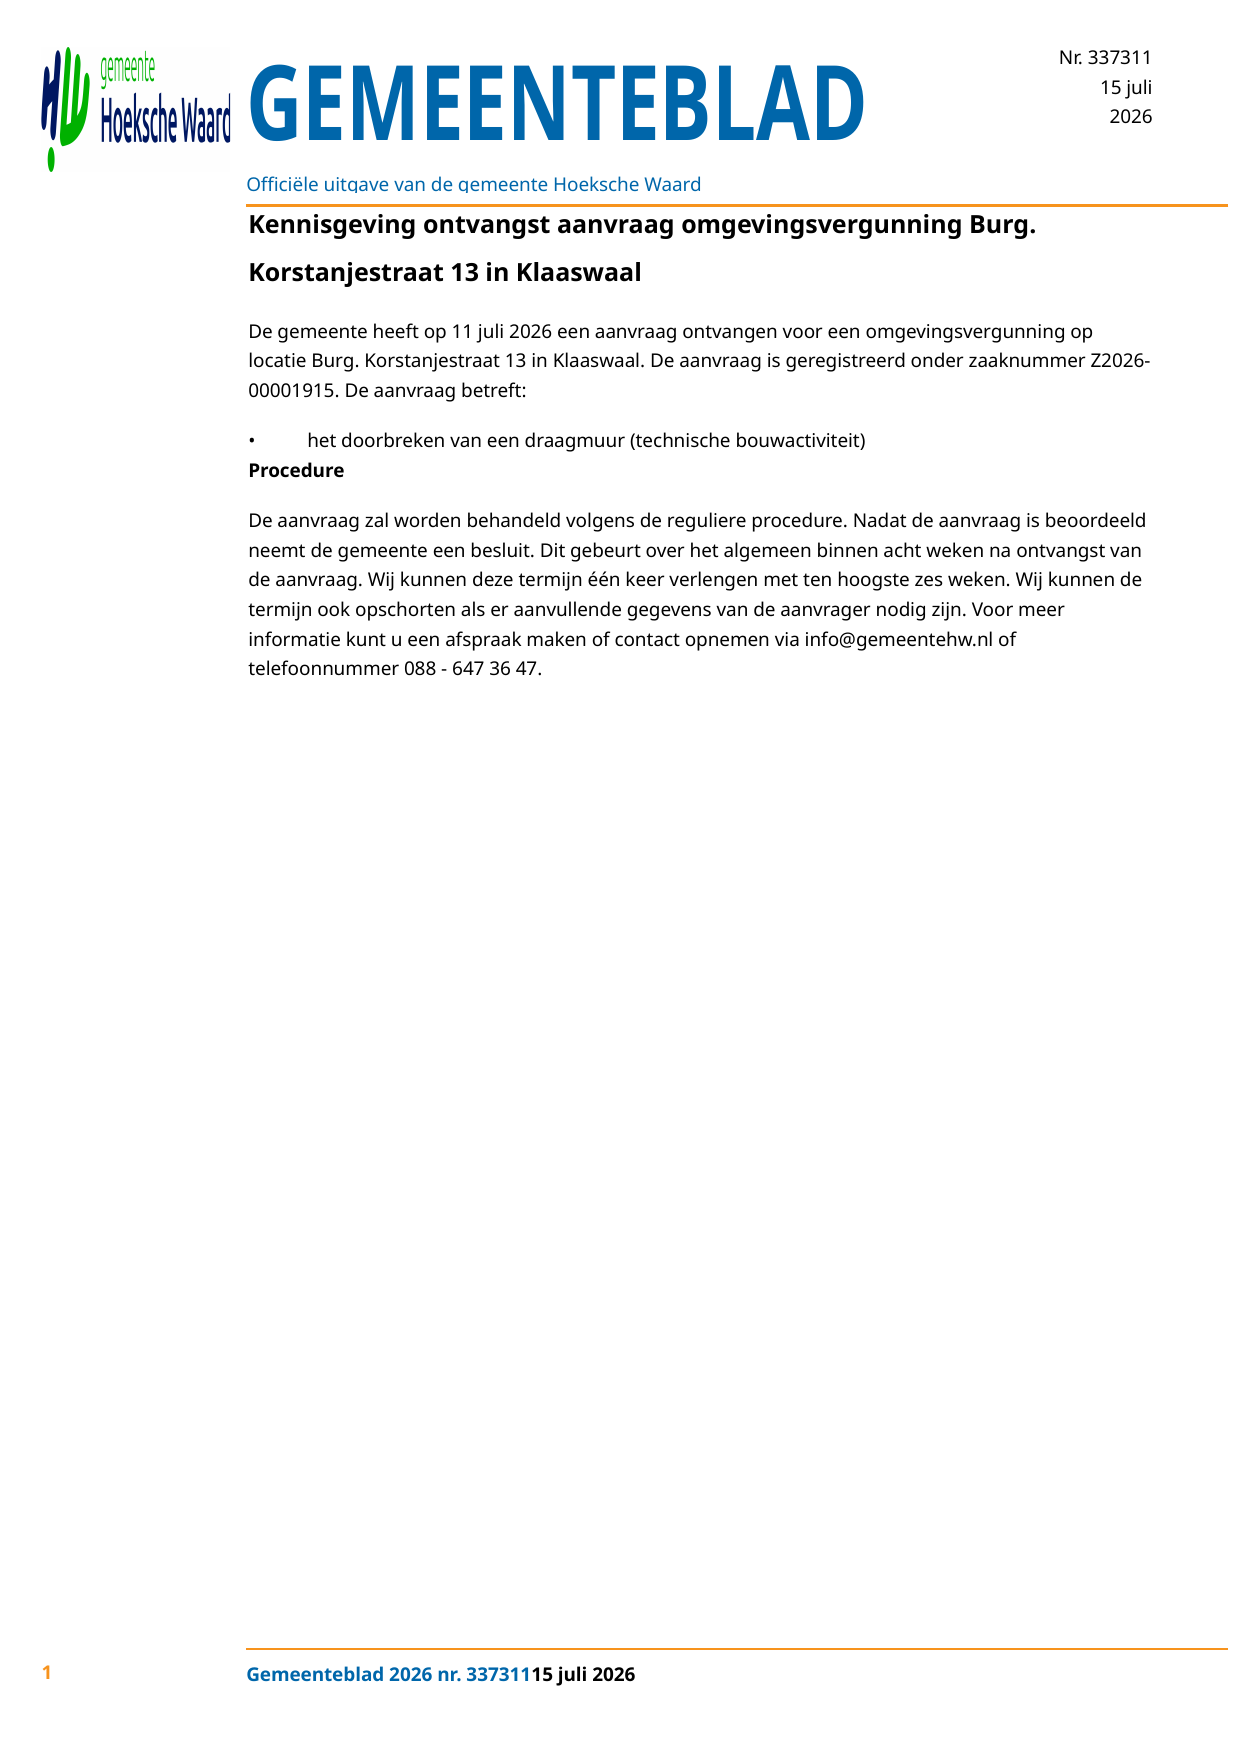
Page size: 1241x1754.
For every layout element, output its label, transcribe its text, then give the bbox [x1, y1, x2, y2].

picture [41, 47, 231, 172]
text De gemeente heeft op 11 juli 2026 een aanvraag ontvangen voor een omgevingsvergunning op locatie Burg. Korstanjestraat 13 in Klaaswaal. De aanvraag is geregistreerd onder zaaknummer Z2026-00001915. De aanvraag betreft: [248, 318, 1152, 403]
text Procedure [248, 457, 1152, 483]
text Kennisgeving ontvangst aanvraag omgevingsvergunning Burg. Korstanjestraat 13 in Klaaswaal [248, 207, 1152, 288]
list het doorbreken van een draagmuur (technische bouwactiviteit) [248, 427, 1152, 453]
text De aanvraag zal worden behandeld volgens de reguliere procedure. Nadat de aanvraag is beoordeeld neemt de gemeente een besluit. Dit gebeurt over het algemeen binnen acht weken na ontvangst van de aanvraag. Wij kunnen deze termijn één keer verlengen met ten hoogste zes weken. Wij kunnen de termijn ook opschorten als er aanvullende gegevens van de aanvrager nodig zijn. Voor meer informatie kunt u een afspraak maken of contact opnemen via info@gemeentehw.nl of telefoonnummer 088 - 647 36 47. [248, 507, 1152, 681]
